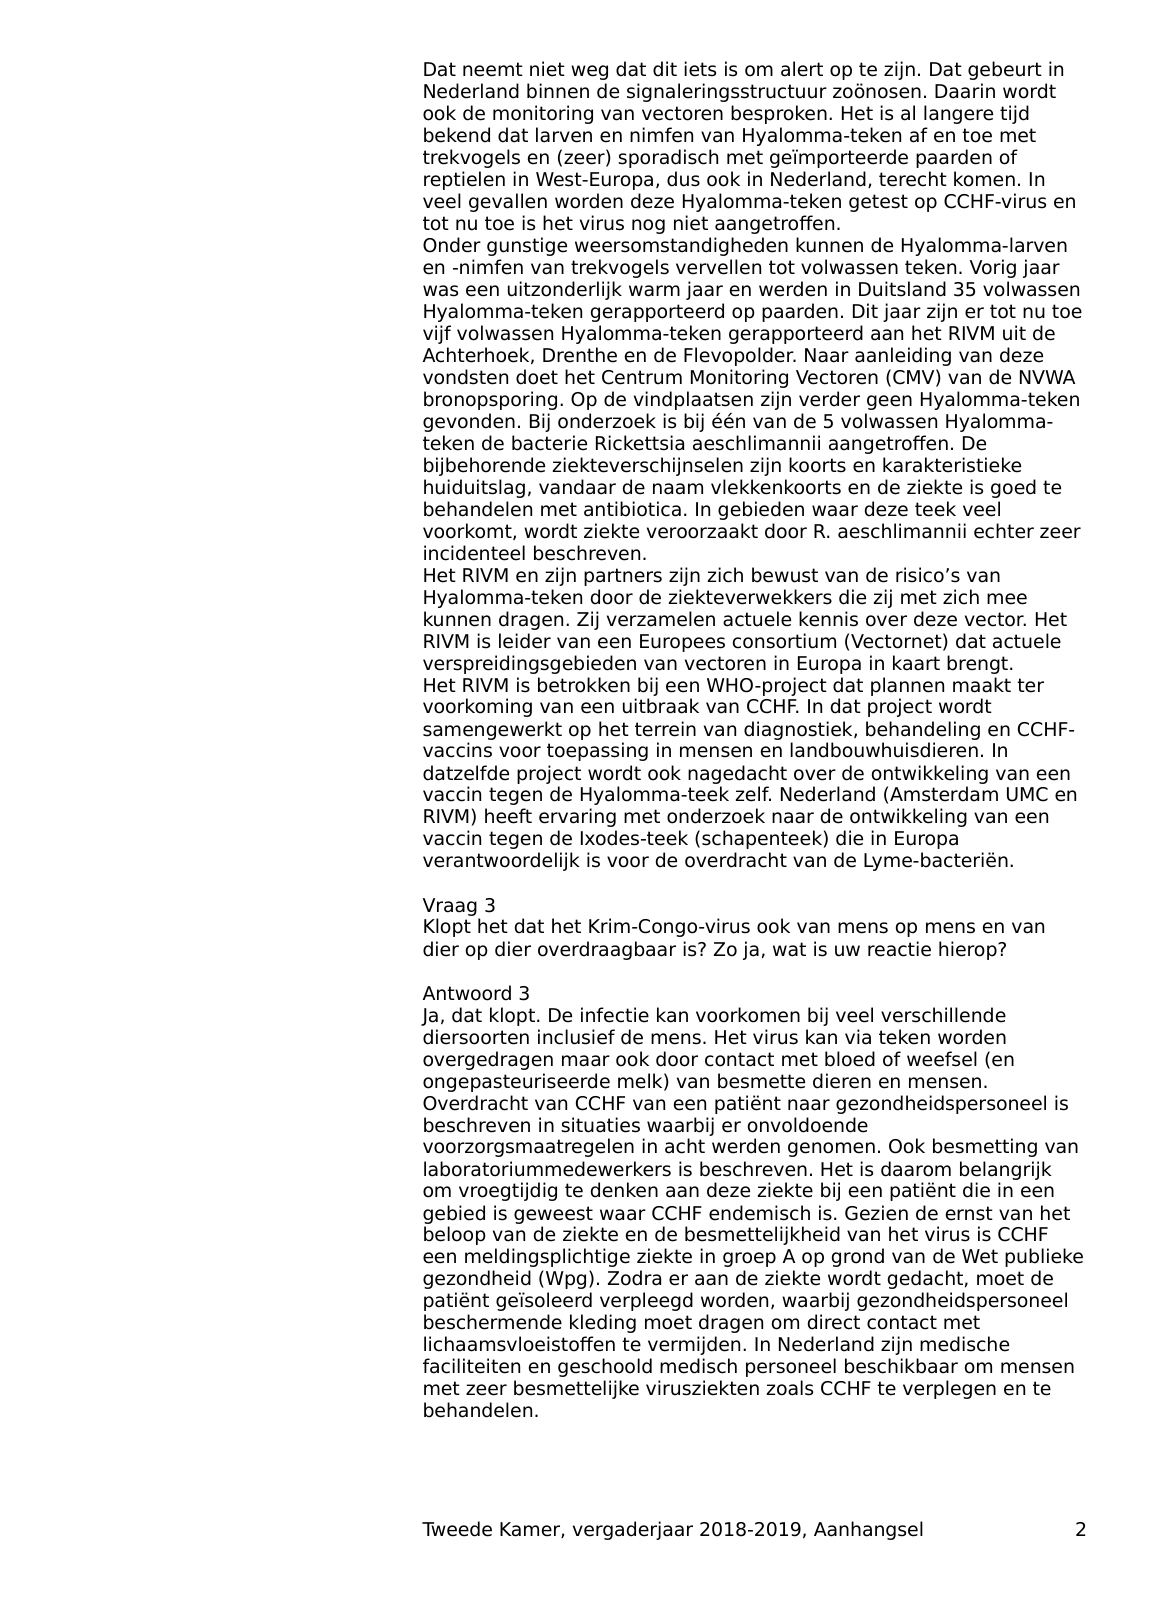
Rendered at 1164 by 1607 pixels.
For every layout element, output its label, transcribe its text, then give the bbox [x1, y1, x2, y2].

text Onder gunstige weersomstandigheden kunnen de Hyalomma-larven en -nimfen van trekvogels vervellen tot volwassen teken. Vorig jaar was een uitzonderlijk warm jaar en werden in Duitsland 35 volwassen Hyalomma-teken gerapporteerd op paarden. Dit jaar zijn er tot nu toe vijf volwassen Hyalomma-teken gerapporteerd aan het RIVM uit de Achterhoek, Drenthe en de Flevopolder. Naar aanleiding van deze vondsten doet het Centrum Monitoring Vectoren (CMV) van de NVWA bronopsporing. Op de vindplaatsen zijn verder geen Hyalomma-teken gevonden. Bij onderzoek is bij één van de 5 volwassen Hyalomma-teken de bacterie Rickettsia aeschlimannii aangetroffen. De bijbehorende ziekteverschijnselen zijn koorts en karakteristieke huiduitslag, vandaar de naam vlekkenkoorts en de ziekte is goed te behandelen met antibiotica. In gebieden waar deze teek veel voorkomt, wordt ziekte veroorzaakt door R. aeschlimannii echter zeer incidenteel beschreven. [422, 235, 1087, 564]
text Dat neemt niet weg dat dit iets is om alert op te zijn. Dat gebeurt in Nederland binnen de signaleringsstructuur zoönosen. Daarin wordt ook de monitoring van vectoren besproken. Het is al langere tijd bekend dat larven en nimfen van Hyalomma-teken af en toe met trekvogels en (zeer) sporadisch met geïmporteerde paarden of reptielen in West-Europa, dus ook in Nederland, terecht komen. In veel gevallen worden deze Hyalomma-teken getest op CCHF-virus en tot nu toe is het virus nog niet aangetroffen. [422, 59, 1087, 235]
text Antwoord 3 [422, 983, 1087, 1004]
text Het RIVM en zijn partners zijn zich bewust van de risico’s van Hyalomma-teken door de ziekteverwekkers die zij met zich mee kunnen dragen. Zij verzamelen actuele kennis over deze vector. Het RIVM is leider van een Europees consortium (Vectornet) dat actuele verspreidingsgebieden van vectoren in Europa in kaart brengt. [422, 564, 1087, 674]
text Overdracht van CCHF van een patiënt naar gezondheidspersoneel is beschreven in situaties waarbij er onvoldoende voorzorgsmaatregelen in acht werden genomen. Ook besmetting van laboratoriummedewerkers is beschreven. Het is daarom belangrijk om vroegtijdig te denken aan deze ziekte bij een patiënt die in een gebied is geweest waar CCHF endemisch is. Gezien de ernst van het beloop van de ziekte en de besmettelijkheid van het virus is CCHF een meldingsplichtige ziekte in groep A op grond van de Wet publieke gezondheid (Wpg). Zodra er aan de ziekte wordt gedacht, moet de patiënt geïsoleerd verpleegd worden, waarbij gezondheidspersoneel beschermende kleding moet dragen om direct contact met lichaamsvloeistoffen te vermijden. In Nederland zijn medische faciliteiten en geschoold medisch personeel beschikbaar om mensen met zeer besmettelijke virusziekten zoals CCHF te verplegen en te behandelen. [422, 1092, 1087, 1422]
text Het RIVM is betrokken bij een WHO-project dat plannen maakt ter voorkoming van een uitbraak van CCHF. In dat project wordt samengewerkt op het terrein van diagnostiek, behandeling en CCHF-vaccins voor toepassing in mensen en landbouwhuisdieren. In datzelfde project wordt ook nagedacht over de ontwikkeling van een vaccin tegen de Hyalomma-teek zelf. Nederland (Amsterdam UMC en RIVM) heeft ervaring met onderzoek naar de ontwikkeling van een vaccin tegen de Ixodes-teek (schapenteek) die in Europa verantwoordelijk is voor de overdracht van de Lyme-bacteriën. [422, 674, 1087, 872]
text Klopt het dat het Krim-Congo-virus ook van mens op mens en van dier op dier overdraagbaar is? Zo ja, wat is uw reactie hierop? [422, 916, 1087, 960]
text Ja, dat klopt. De infectie kan voorkomen bij veel verschillende diersoorten inclusief de mens. Het virus kan via teken worden overgedragen maar ook door contact met bloed of weefsel (en ongepasteuriseerde melk) van besmette dieren en mensen. [422, 1004, 1087, 1092]
text Vraag 3 [422, 894, 1087, 916]
